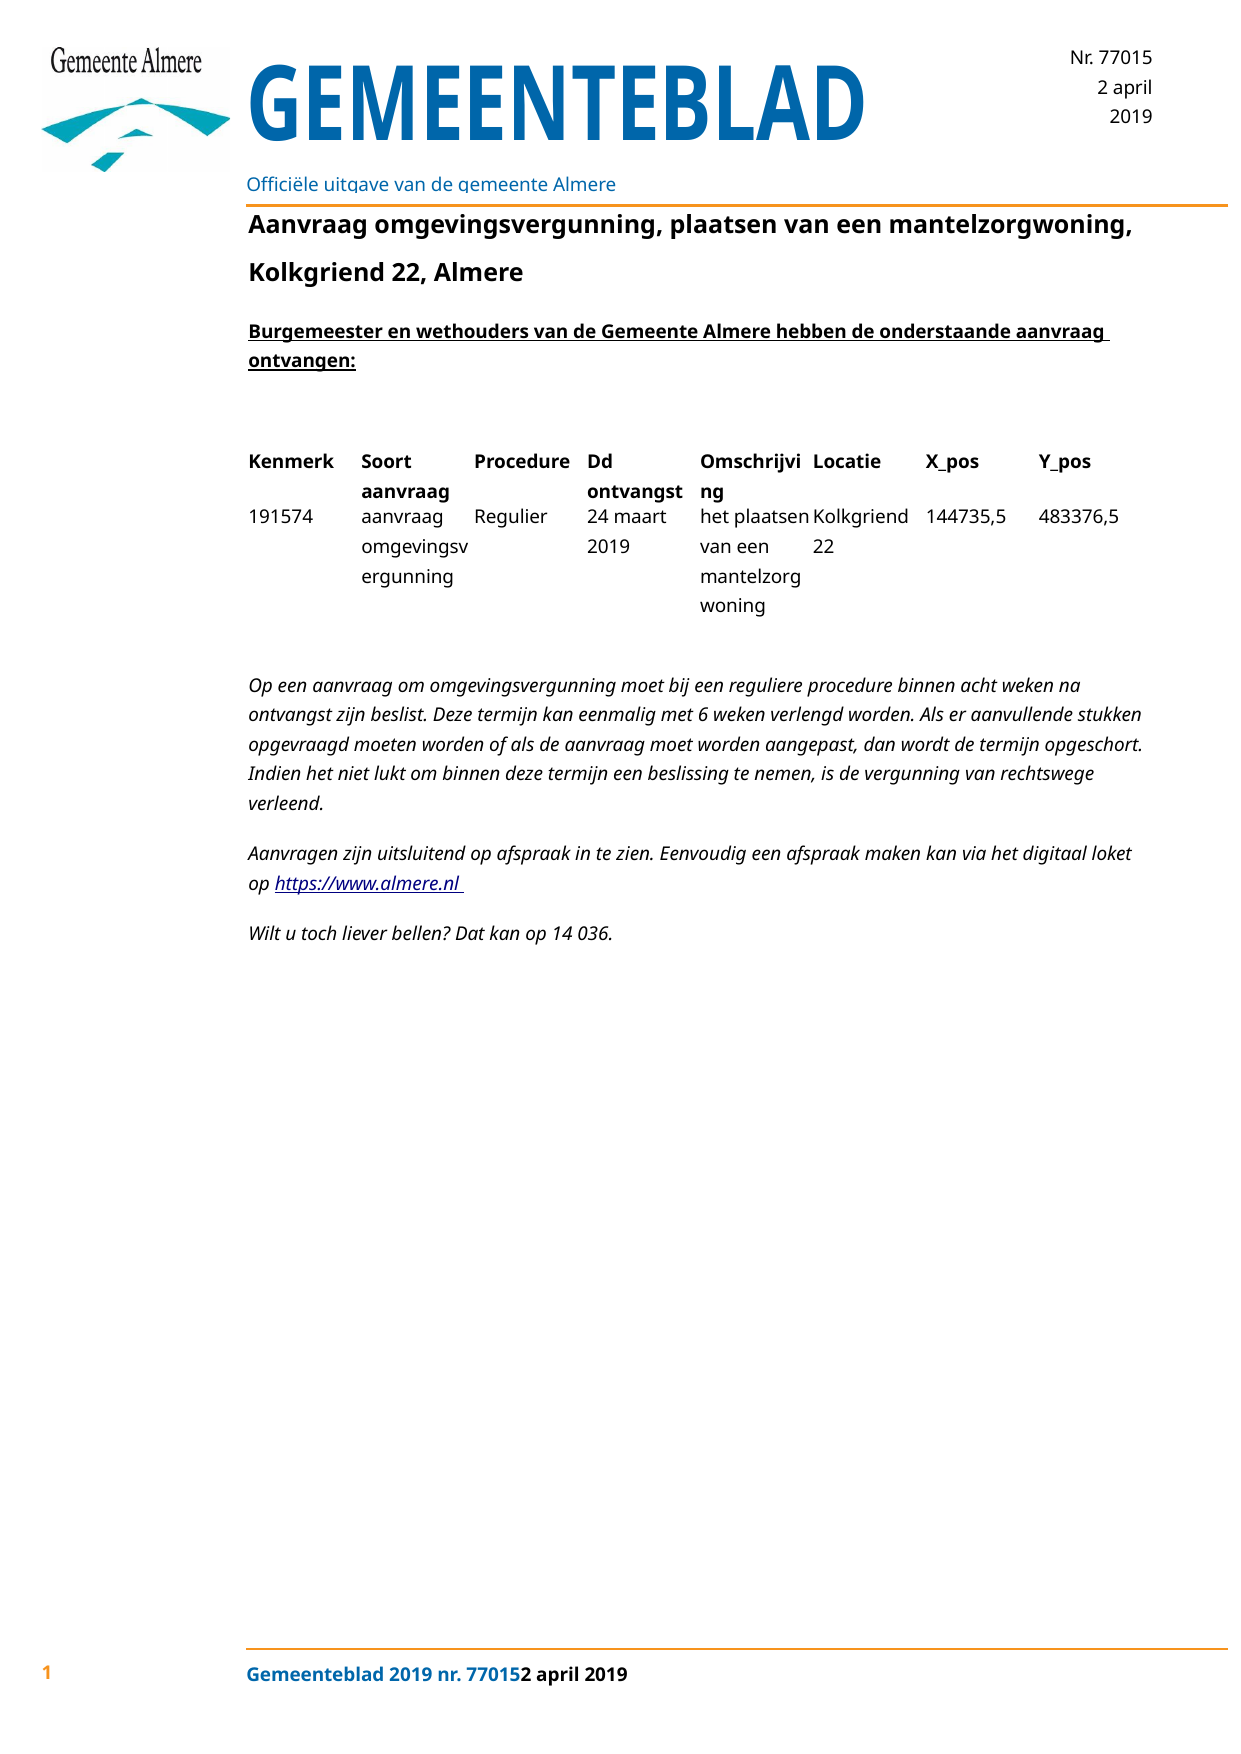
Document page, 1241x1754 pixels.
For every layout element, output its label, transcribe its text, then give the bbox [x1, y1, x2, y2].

text Aanvragen zijn uitsluitend op afspraak in te zien. Eenvoudig een afspraak maken kan via het digitaal loket op https://www.almere.nl [248, 841, 1152, 896]
table_header Procedure [474, 449, 587, 504]
text Op een aanvraag om omgevingsvergunning moet bij een reguliere procedure binnen acht weken na ontvangst zijn beslist. Deze termijn kan eenmalig met 6 weken verlengd worden. Als er aanvullende stukken opgevraagd moeten worden of als de aanvraag moet worden aangepast, dan wordt de termijn opgeschort. Indien het niet lukt om binnen deze termijn een beslissing te nemen, is de vergunning van rechtswege verleend. [248, 672, 1152, 816]
table_cell 191574 [248, 504, 361, 618]
table_cell het plaatsen van een mantelzorgwoning [700, 504, 813, 618]
table_header Omschrijving [700, 449, 813, 504]
table_header Locatie [813, 449, 926, 504]
table_header X_pos [926, 449, 1038, 504]
text Wilt u toch liever bellen? Dat kan op 14 036. [248, 921, 1152, 946]
text Burgemeester en wethouders van de Gemeente Almere hebben de onderstaande aanvraag ontvangen: [248, 318, 1152, 373]
table_cell 483376,5 [1039, 504, 1152, 618]
table_cell aanvraag omgevingsvergunning [361, 504, 474, 618]
table_cell Kolkgriend 22 [813, 504, 926, 618]
table_cell 144735,5 [926, 504, 1038, 618]
table_header Soort aanvraag [361, 449, 474, 504]
table_header Dd ontvangst [587, 449, 700, 504]
picture [41, 47, 231, 172]
table_cell 24 maart 2019 [587, 504, 700, 618]
text Aanvraag omgevingsvergunning, plaatsen van een mantelzorgwoning, Kolkgriend 22, Almere [248, 207, 1152, 288]
table_header Y_pos [1039, 449, 1152, 504]
table_cell Regulier [474, 504, 587, 618]
table_header Kenmerk [248, 449, 361, 504]
